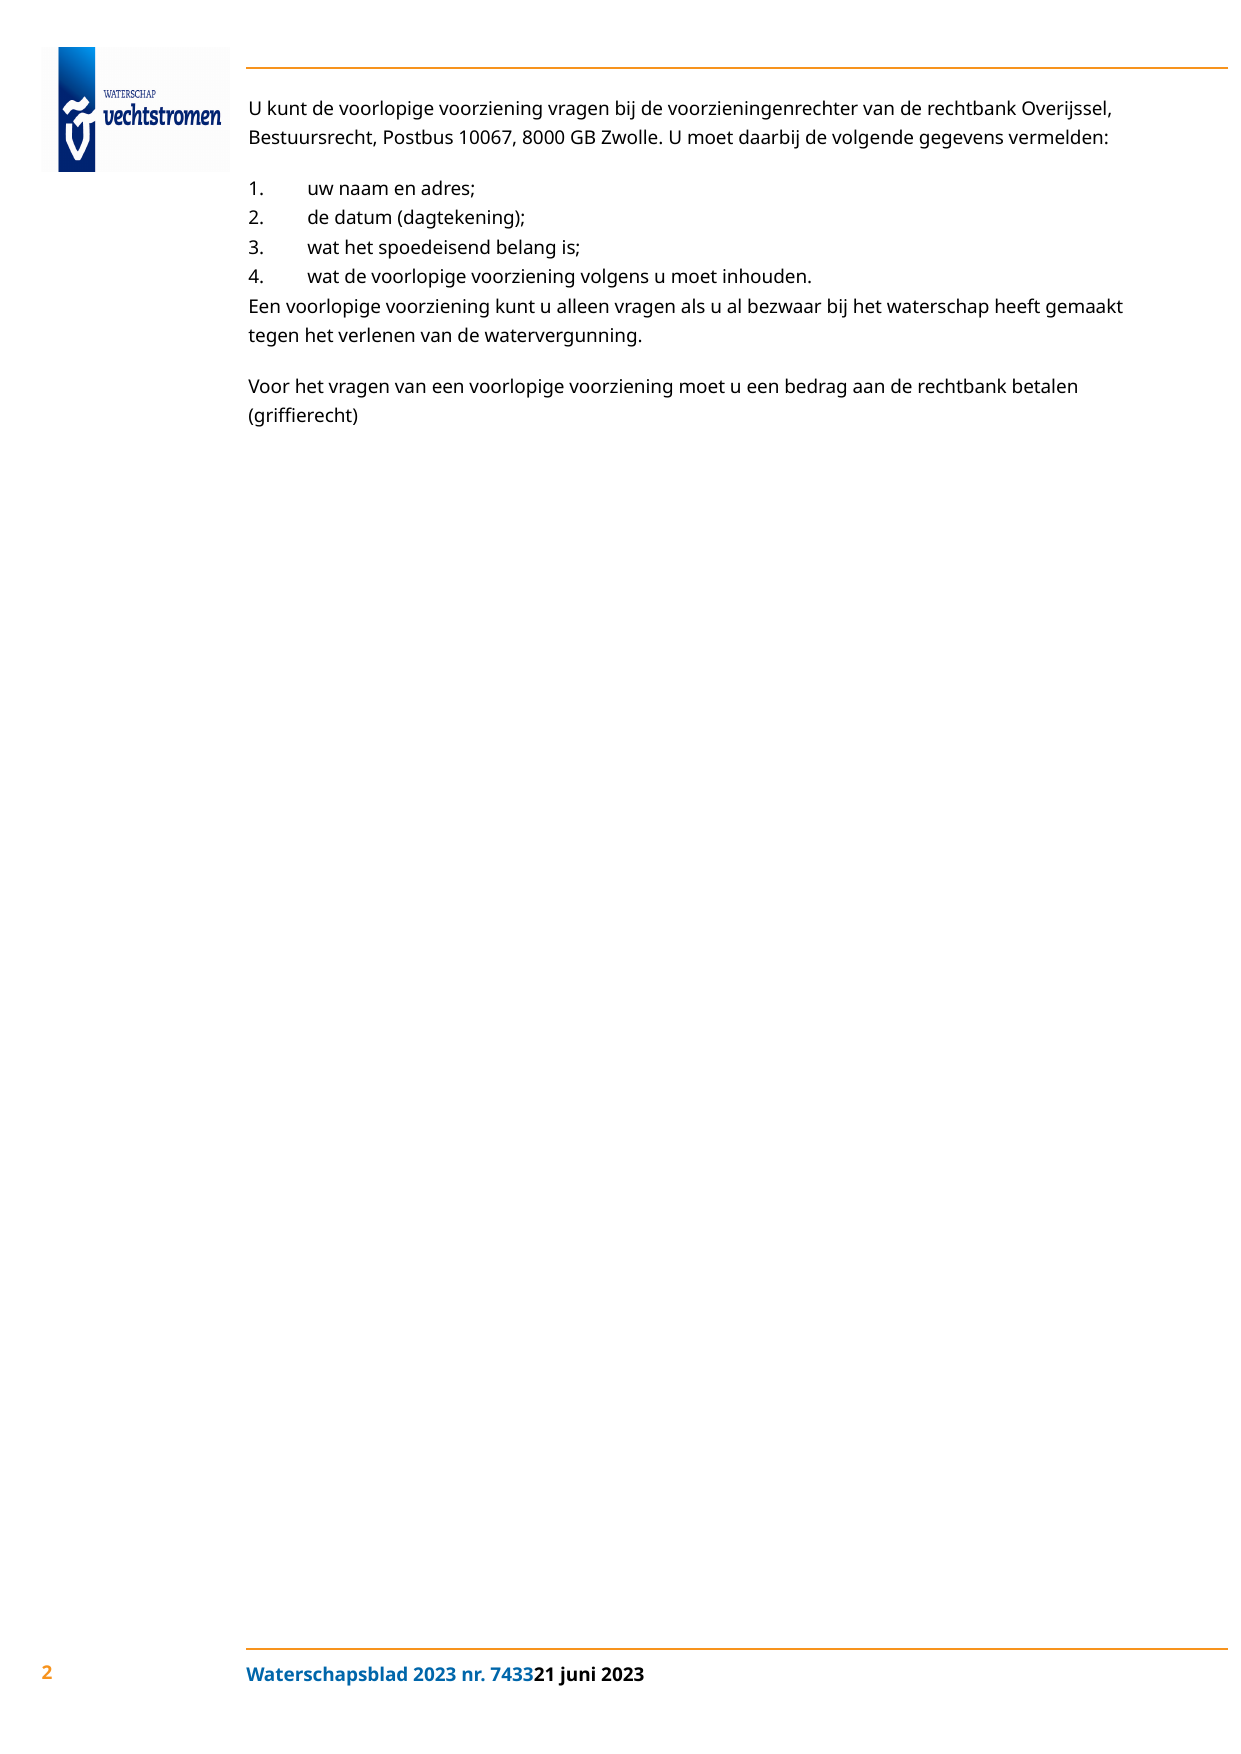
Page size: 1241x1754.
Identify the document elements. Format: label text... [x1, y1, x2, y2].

list de datum (dagtekening); [248, 204, 1152, 230]
list wat het spoedeisend belang is; [248, 234, 1152, 260]
list uw naam en adres; [248, 175, 1152, 201]
text Een voorlopige voorziening kunt u alleen vragen als u al bezwaar bij het waterschap heeft gemaakt tegen het verlenen van de watervergunning. [248, 293, 1152, 348]
text Voor het vragen van een voorlopige voorziening moet u een bedrag aan de rechtbank betalen (griffierecht) [248, 373, 1152, 428]
text U kunt de voorlopige voorziening vragen bij de voorzieningenrechter van de rechtbank Overijssel, Bestuursrecht, Postbus 10067, 8000 GB Zwolle. U moet daarbij de volgende gegevens vermelden: [248, 95, 1152, 150]
list wat de voorlopige voorziening volgens u moet inhouden. [248, 263, 1152, 289]
picture [41, 47, 231, 172]
